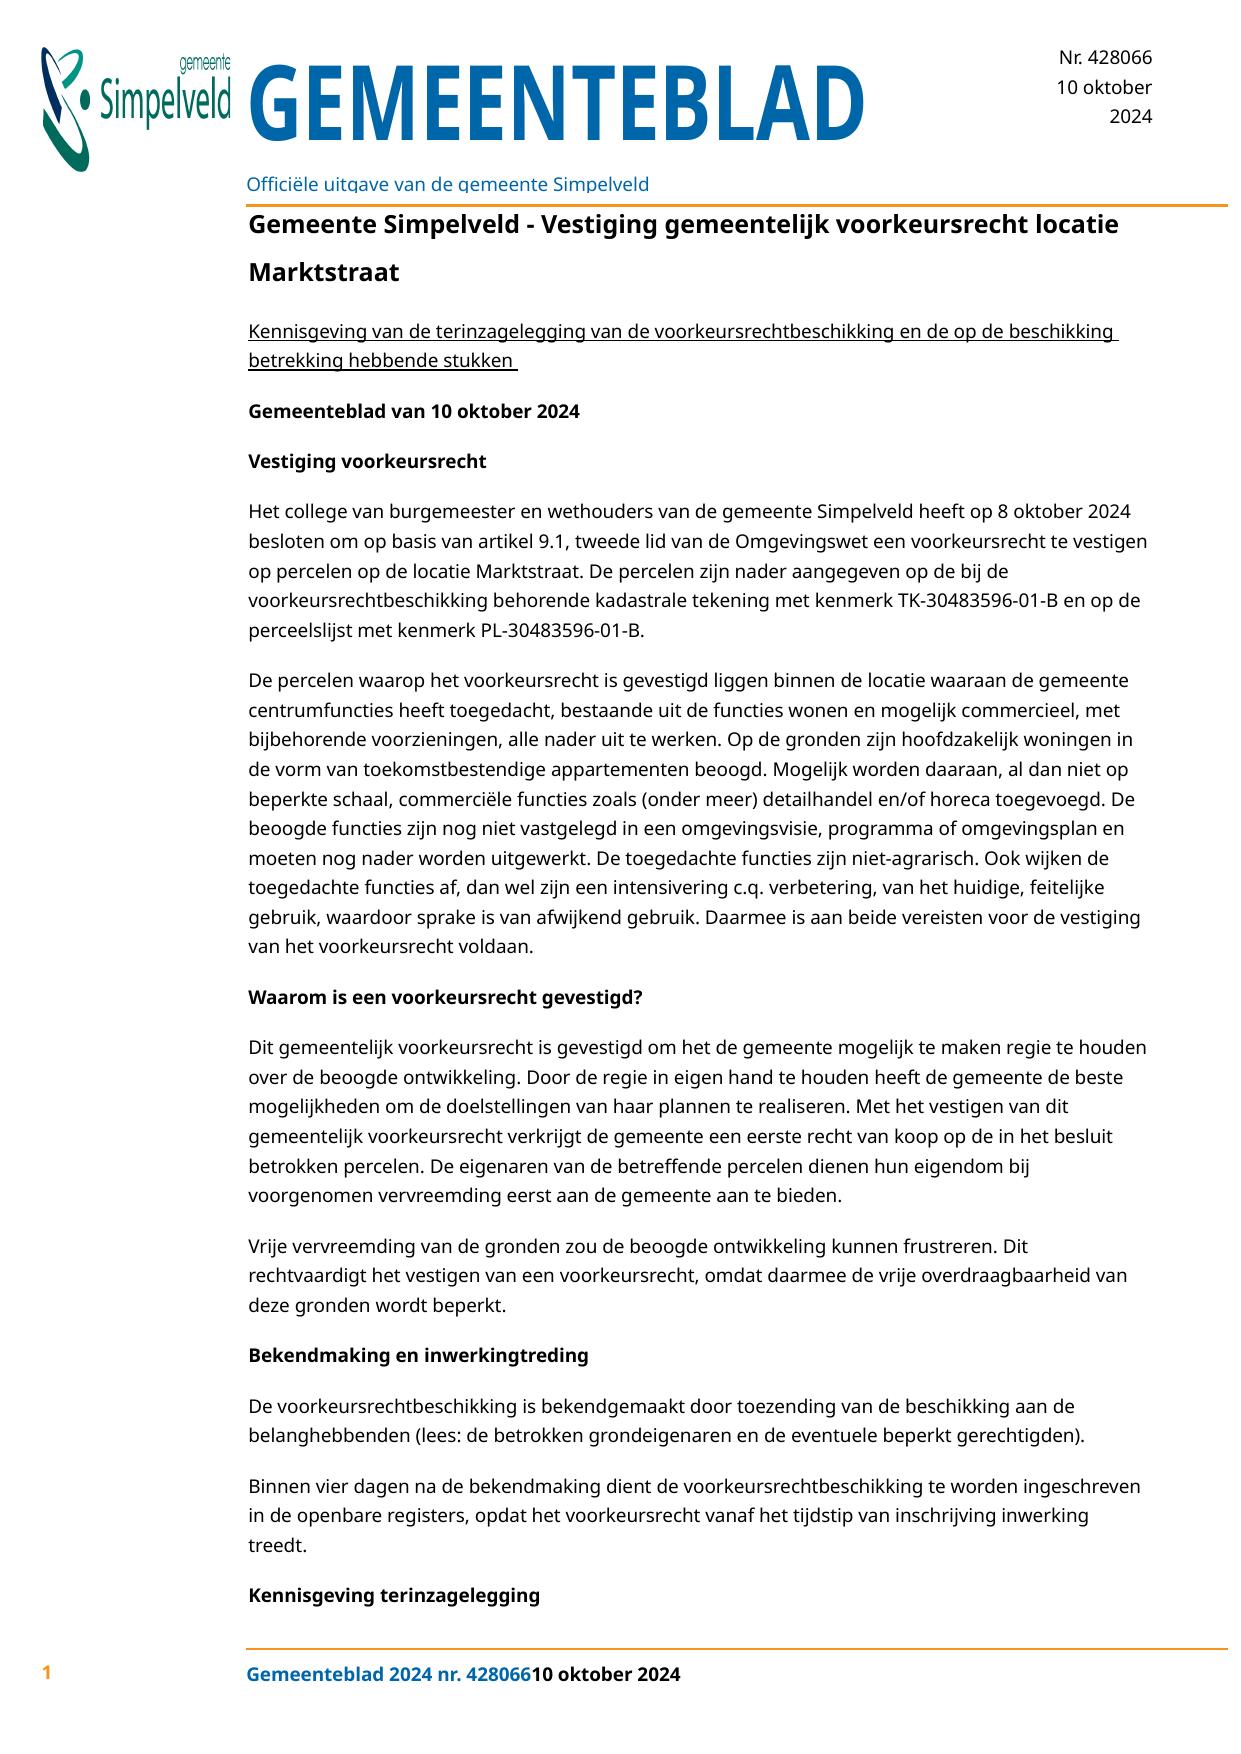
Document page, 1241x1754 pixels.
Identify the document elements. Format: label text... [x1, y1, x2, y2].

text De percelen waarop het voorkeursrecht is gevestigd liggen binnen de locatie waaraan de gemeente centrumfuncties heeft toegedacht, bestaande uit de functies wonen en mogelijk commercieel, met bijbehorende voorzieningen, alle nader uit te werken. Op de gronden zijn hoofdzakelijk woningen in de vorm van toekomstbestendige appartementen beoogd. Mogelijk worden daaraan, al dan niet op beperkte schaal, commerciële functies zoals (onder meer) detailhandel en/of horeca toegevoegd. De beoogde functies zijn nog niet vastgelegd in een omgevingsvisie, programma of omgevingsplan en moeten nog nader worden uitgewerkt. De toegedachte functies zijn niet-agrarisch. Ook wijken de toegedachte functies af, dan wel zijn een intensivering c.q. verbetering, van het huidige, feitelijke gebruik, waardoor sprake is van afwijkend gebruik. Daarmee is aan beide vereisten voor de vestiging van het voorkeursrecht voldaan. [248, 667, 1152, 959]
text Kennisgeving van de terinzagelegging van de voorkeursrechtbeschikking en de op de beschikking betrekking hebbende stukken [248, 318, 1152, 373]
text Vrije vervreemding van de gronden zou de beoogde ontwikkeling kunnen frustreren. Dit rechtvaardigt het vestigen van een voorkeursrecht, omdat daarmee de vrije overdraagbaarheid van deze gronden wordt beperkt. [248, 1233, 1152, 1318]
picture [41, 47, 231, 172]
text Kennisgeving terinzagelegging [248, 1582, 1152, 1608]
text De voorkeursrechtbeschikking is bekendgemaakt door toezending van de beschikking aan de belanghebbenden (lees: de betrokken grondeigenaren en de eventuele beperkt gerechtigden). [248, 1393, 1152, 1448]
text Gemeenteblad van 10 oktober 2024 [248, 398, 1152, 424]
text Binnen vier dagen na de bekendmaking dient de voorkeursrechtbeschikking te worden ingeschreven in de openbare registers, opdat het voorkeursrecht vanaf het tijdstip van inschrijving inwerking treedt. [248, 1473, 1152, 1558]
text Waarom is een voorkeursrecht gevestigd? [248, 984, 1152, 1010]
text Dit gemeentelijk voorkeursrecht is gevestigd om het de gemeente mogelijk te maken regie te houden over de beoogde ontwikkeling. Door de regie in eigen hand te houden heeft de gemeente de beste mogelijkheden om de doelstellingen van haar plannen te realiseren. Met het vestigen van dit gemeentelijk voorkeursrecht verkrijgt de gemeente een eerste recht van koop op de in het besluit betrokken percelen. De eigenaren van de betreffende percelen dienen hun eigendom bij voorgenomen vervreemding eerst aan de gemeente aan te bieden. [248, 1034, 1152, 1208]
text Gemeente Simpelveld - Vestiging gemeentelijk voorkeursrecht locatie Marktstraat [248, 207, 1152, 288]
text Bekendmaking en inwerkingtreding [248, 1342, 1152, 1368]
text Het college van burgemeester en wethouders van de gemeente Simpelveld heeft op 8 oktober 2024 besloten om op basis van artikel 9.1, tweede lid van de Omgevingswet een voorkeursrecht te vestigen op percelen op de locatie Marktstraat. De percelen zijn nader aangegeven op de bij de voorkeursrechtbeschikking behorende kadastrale tekening met kenmerk TK-30483596-01-B en op de perceelslijst met kenmerk PL-30483596-01-B. [248, 499, 1152, 643]
text Vestiging voorkeursrecht [248, 448, 1152, 474]
